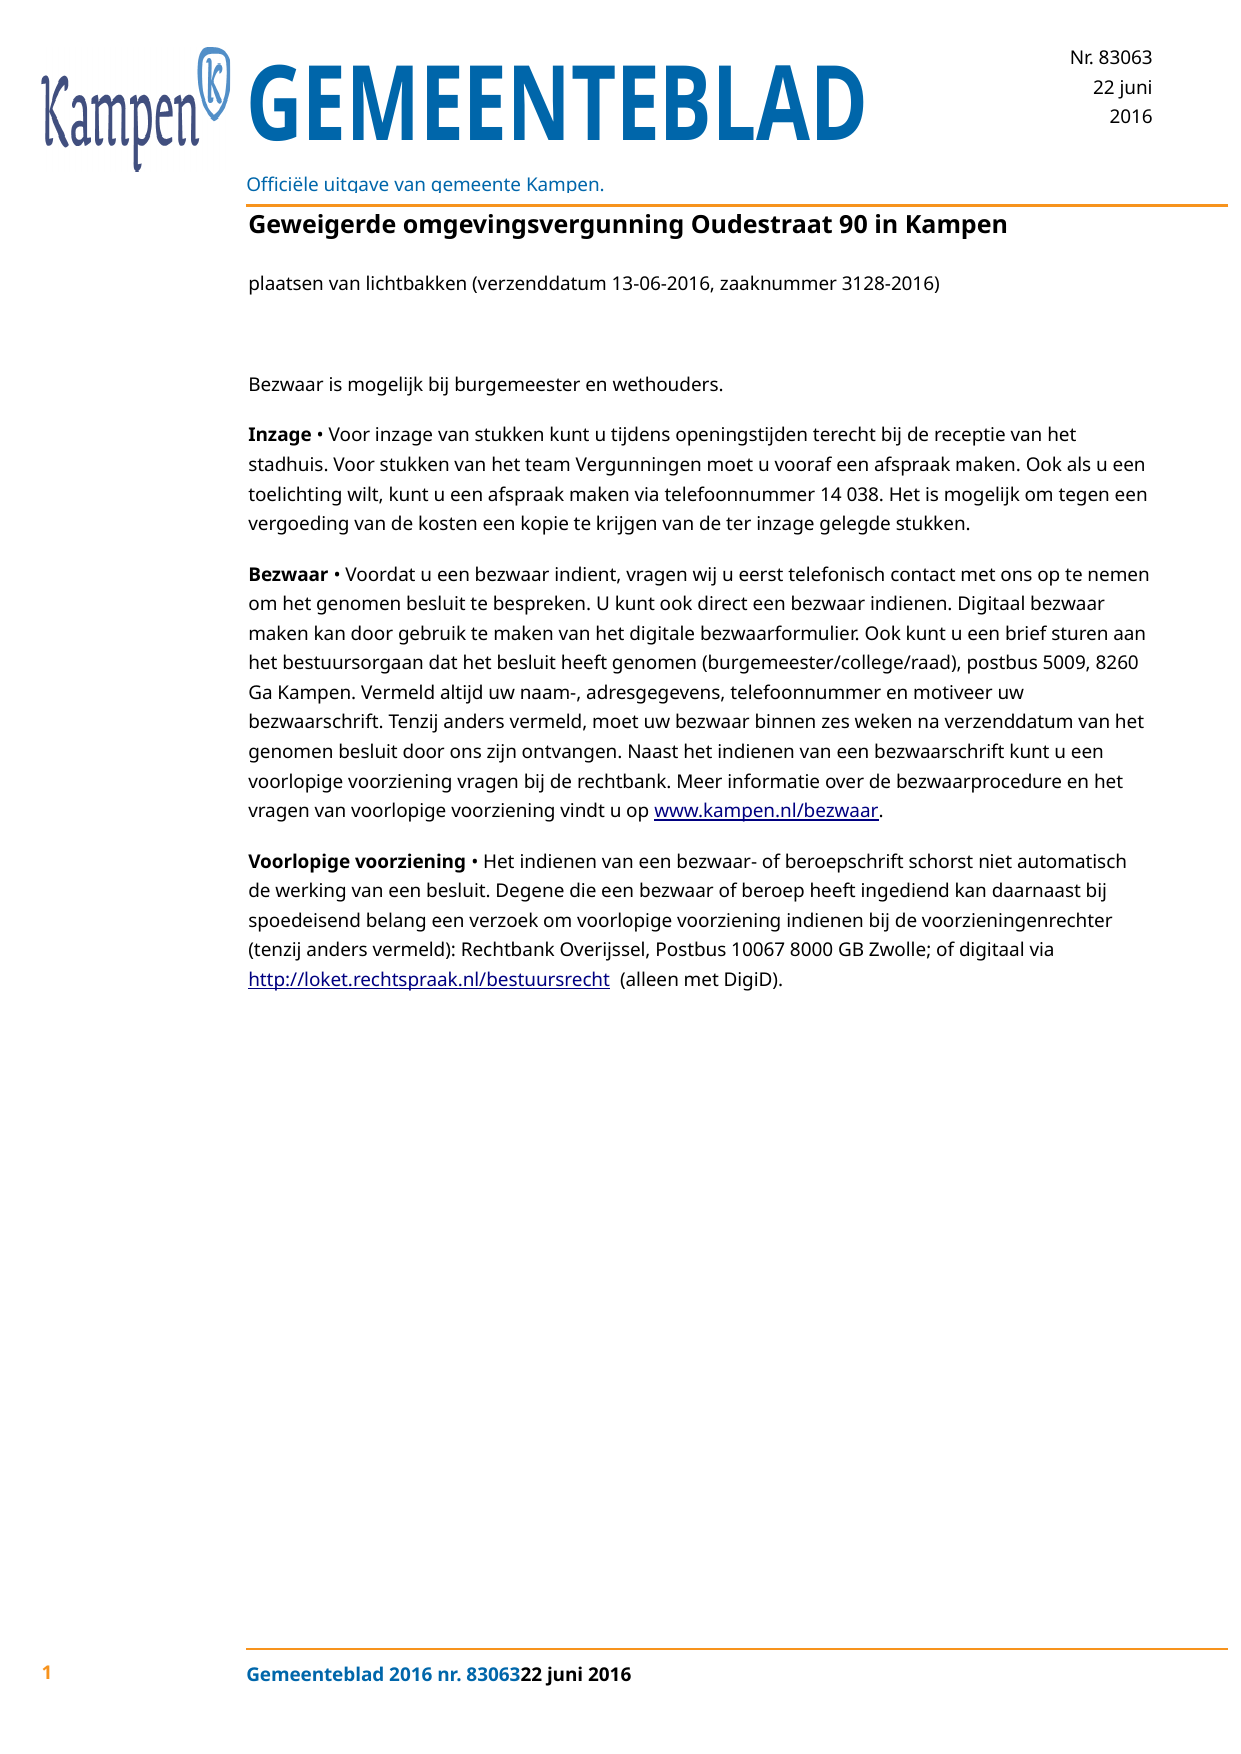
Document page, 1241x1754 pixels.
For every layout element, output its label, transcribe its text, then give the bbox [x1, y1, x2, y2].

text Bezwaar is mogelijk bij burgemeester en wethouders. [248, 371, 1152, 397]
text Voorlopige voorziening • Het indienen van een bezwaar- of beroepschrift schorst niet automatisch de werking van een besluit. Degene die een bezwaar of beroep heeft ingediend kan daarnaast bij spoedeisend belang een verzoek om voorlopige voorziening indienen bij de voorzieningenrechter (tenzij anders vermeld): Rechtbank Overijssel, Postbus 10067 8000 GB Zwolle; of digitaal via http://loket.rechtspraak.nl/bestuursrecht (alleen met DigiD). [248, 848, 1152, 992]
picture [41, 47, 231, 172]
text Geweigerde omgevingsvergunning Oudestraat 90 in Kampen [248, 207, 1152, 241]
text Bezwaar • Voordat u een bezwaar indient, vragen wij u eerst telefonisch contact met ons op te nemen om het genomen besluit te bespreken. U kunt ook direct een bezwaar indienen. Digitaal bezwaar maken kan door gebruik te maken van het digitale bezwaarformulier. Ook kunt u een brief sturen aan het bestuursorgaan dat het besluit heeft genomen (burgemeester/college/raad), postbus 5009, 8260 Ga Kampen. Vermeld altijd uw naam-, adresgegevens, telefoonnummer en motiveer uw bezwaarschrift. Tenzij anders vermeld, moet uw bezwaar binnen zes weken na verzenddatum van het genomen besluit door ons zijn ontvangen. Naast het indienen van een bezwaarschrift kunt u een voorlopige voorziening vragen bij de rechtbank. Meer informatie over de bezwaarprocedure en het vragen van voorlopige voorziening vindt u op www.kampen.nl/bezwaar. [248, 561, 1152, 823]
text Inzage • Voor inzage van stukken kunt u tijdens openingstijden terecht bij de receptie van het stadhuis. Voor stukken van het team Vergunningen moet u vooraf een afspraak maken. Ook als u een toelichting wilt, kunt u een afspraak maken via telefoonnummer 14 038. Het is mogelijk om tegen een vergoeding van de kosten een kopie te krijgen van de ter inzage gelegde stukken. [248, 422, 1152, 536]
text plaatsen van lichtbakken (verzenddatum 13-06-2016, zaaknummer 3128-2016) [248, 270, 1152, 296]
